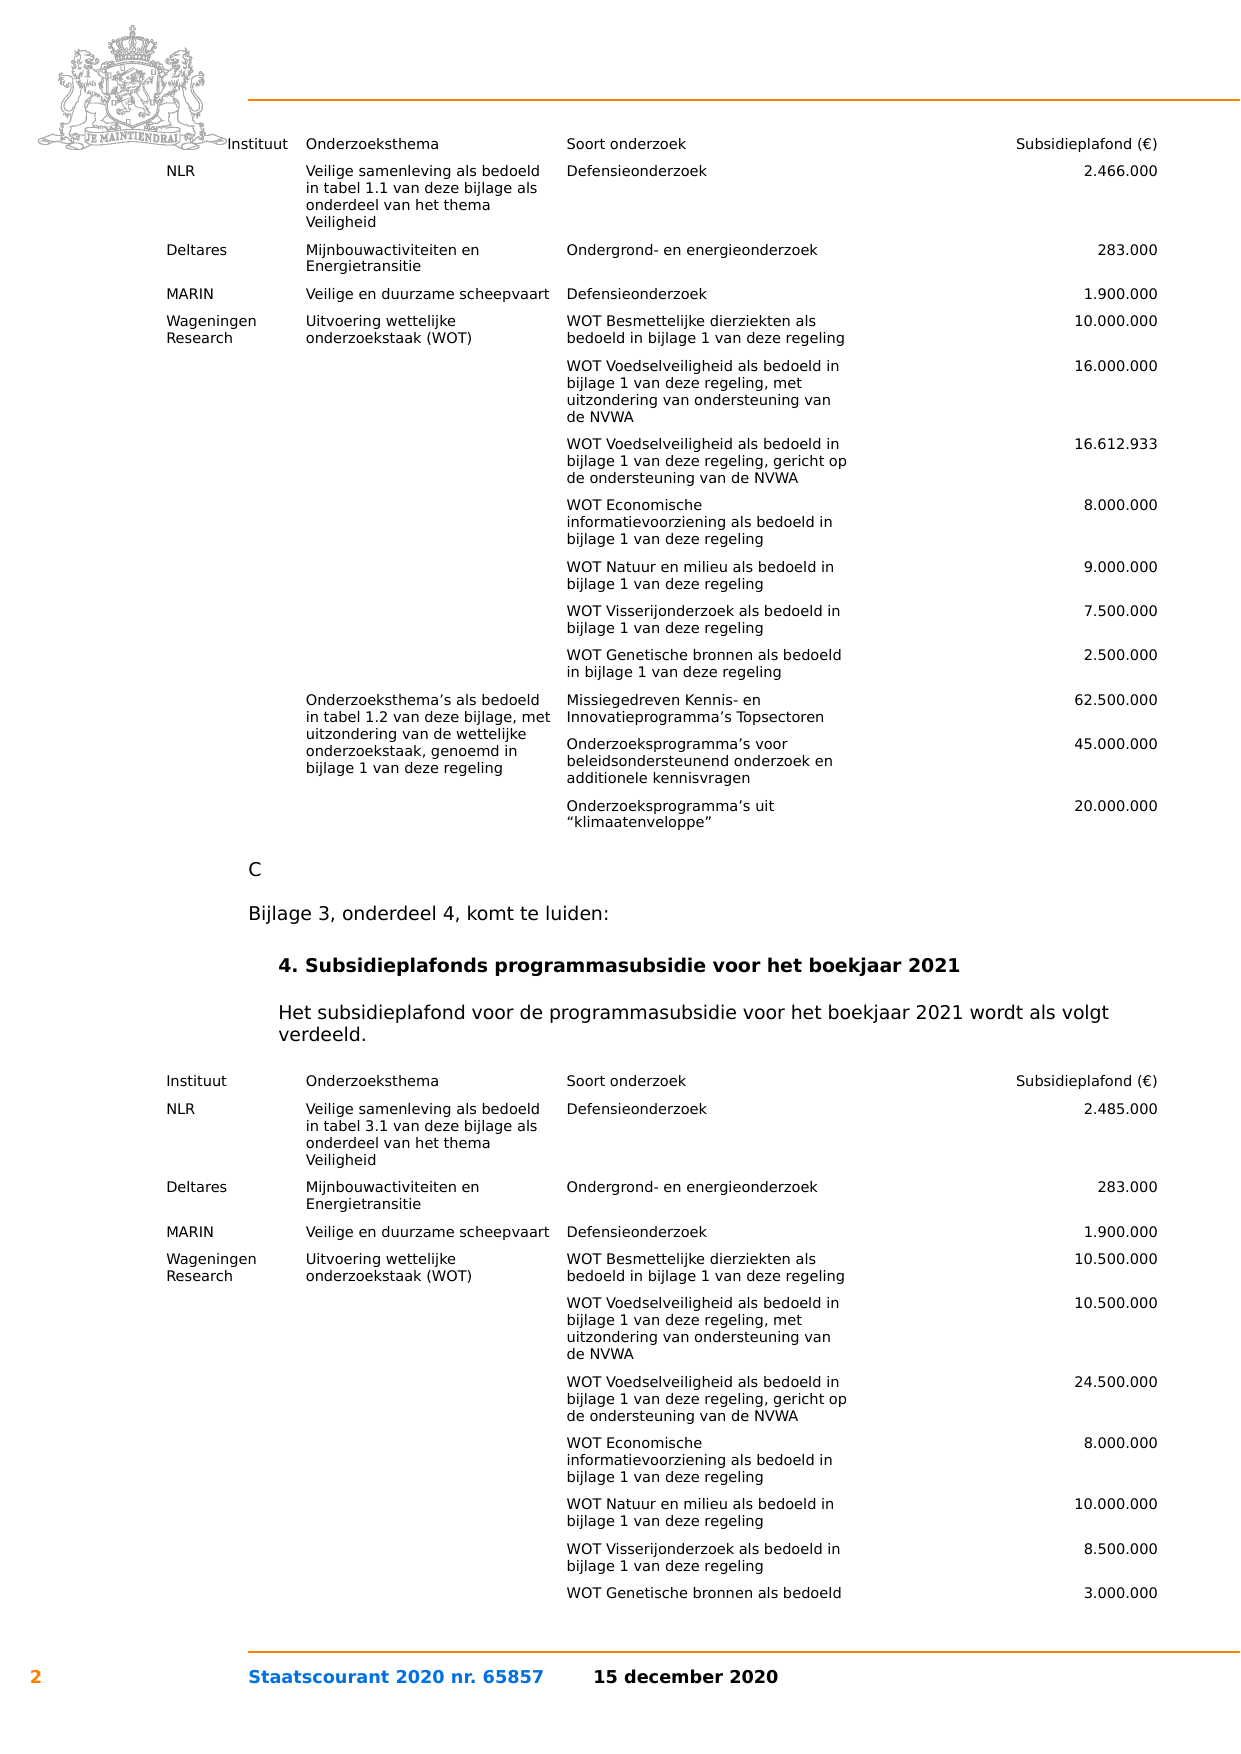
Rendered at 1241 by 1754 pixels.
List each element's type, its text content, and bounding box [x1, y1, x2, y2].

table_cell Missiegedreven Kennis- en Innovatieprogramma’s Topsectoren [561, 687, 854, 730]
table_cell WOT Voedselveiligheid als bedoeld in bijlage 1 van deze regeling, met uitzondering van ondersteuning van de NVWA [561, 1291, 854, 1368]
table_cell 1.900.000 [855, 281, 1163, 307]
table_cell 1.900.000 [855, 1219, 1163, 1245]
table_cell WOT Voedselveiligheid als bedoeld in bijlage 1 van deze regeling, gericht op de ondersteuning van de NVWA [561, 431, 854, 491]
table_cell 7.500.000 [855, 598, 1163, 642]
table_cell 8.000.000 [855, 1430, 1163, 1491]
table_cell 9.000.000 [855, 554, 1163, 597]
table_cell Defensieonderzoek [561, 1219, 854, 1245]
table_cell Onderzoeksthema’s als bedoeld in tabel 1.2 van deze bijlage, met uitzondering van de wettelijke onderzoekstaak, genoemd in bijlage 1 van deze regeling [300, 687, 560, 836]
table_cell Mijnbouwactiviteiten en Energietransitie [300, 1174, 560, 1218]
table_cell WOT Natuur en milieu als bedoeld in bijlage 1 van deze regeling [561, 554, 854, 597]
table_cell 2.485.000 [855, 1096, 1163, 1173]
table_cell 2.500.000 [855, 643, 1163, 686]
table_cell 2.466.000 [855, 158, 1163, 236]
table_cell Uitvoering wettelijke onderzoekstaak (WOT) [300, 1246, 560, 1607]
table_cell Deltares [161, 237, 299, 280]
table_cell 10.500.000 [855, 1246, 1163, 1289]
table_header Onderzoeksthema [300, 131, 560, 157]
table_cell Veilige samenleving als bedoeld in tabel 1.1 van deze bijlage als onderdeel van het thema Veiligheid [300, 158, 560, 236]
text Het subsidieplafond voor de programmasubsidie voor het boekjaar 2021 wordt als volgt verdeeld. [278, 1002, 1163, 1046]
table_cell 45.000.000 [855, 731, 1163, 792]
table_cell MARIN [161, 281, 299, 307]
table_cell Mijnbouwactiviteiten en Energietransitie [300, 237, 560, 280]
table_header Soort onderzoek [561, 1069, 854, 1095]
table_cell 20.000.000 [855, 793, 1163, 836]
table_cell WOT Besmettelijke dierziekten als bedoeld in bijlage 1 van deze regeling [561, 309, 854, 352]
picture [38, 25, 227, 150]
table_cell 10.000.000 [855, 309, 1163, 352]
table_cell Veilige samenleving als bedoeld in tabel 3.1 van deze bijlage als onderdeel van het thema Veiligheid [300, 1096, 560, 1173]
text C [248, 859, 1163, 881]
table_cell WOT Besmettelijke dierziekten als bedoeld in bijlage 1 van deze regeling [561, 1246, 854, 1289]
table_cell 8.000.000 [855, 493, 1163, 553]
table_cell WOT Economische informatievoorziening als bedoeld in bijlage 1 van deze regeling [561, 493, 854, 553]
table_cell 3.000.000 [855, 1580, 1163, 1607]
table_cell 16.000.000 [855, 353, 1163, 430]
table_cell WOT Voedselveiligheid als bedoeld in bijlage 1 van deze regeling, met uitzondering van ondersteuning van de NVWA [561, 353, 854, 430]
table_cell 283.000 [855, 1174, 1163, 1218]
table_header Subsidieplafond (€) [855, 1069, 1163, 1095]
table_cell WOT Voedselveiligheid als bedoeld in bijlage 1 van deze regeling, gericht op de ondersteuning van de NVWA [561, 1369, 854, 1429]
table_header Soort onderzoek [561, 131, 854, 157]
table_cell 62.500.000 [855, 687, 1163, 730]
table_cell Onderzoeksprogramma’s uit “klimaatenveloppe” [561, 793, 854, 836]
table_cell Ondergrond- en energieonderzoek [561, 1174, 854, 1218]
table_cell WOT Natuur en milieu als bedoeld in bijlage 1 van deze regeling [561, 1492, 854, 1535]
table_cell WOT Genetische bronnen als bedoeld [561, 1580, 854, 1607]
table_header Instituut [161, 131, 299, 157]
table_cell Veilige en duurzame scheepvaart [300, 281, 560, 307]
table_cell Wageningen Research [161, 309, 299, 836]
table_cell 10.500.000 [855, 1291, 1163, 1368]
table_cell WOT Genetische bronnen als bedoeld in bijlage 1 van deze regeling [561, 643, 854, 686]
table_cell MARIN [161, 1219, 299, 1245]
table_cell WOT Visserijonderzoek als bedoeld in bijlage 1 van deze regeling [561, 598, 854, 642]
table_cell Uitvoering wettelijke onderzoekstaak (WOT) [300, 309, 560, 686]
table_header Onderzoeksthema [300, 1069, 560, 1095]
table_header Instituut [161, 1069, 299, 1095]
table_cell Ondergrond- en energieonderzoek [561, 237, 854, 280]
table_header Subsidieplafond (€) [855, 131, 1163, 157]
table_cell 16.612.933 [855, 431, 1163, 491]
table_cell Defensieonderzoek [561, 281, 854, 307]
table_cell Defensieonderzoek [561, 1096, 854, 1173]
table_cell Defensieonderzoek [561, 158, 854, 236]
text Bijlage 3, onderdeel 4, komt te luiden: [248, 903, 1163, 925]
table_cell Onderzoeksprogramma’s voor beleidsondersteunend onderzoek en additionele kennisvragen [561, 731, 854, 792]
table_cell WOT Visserijonderzoek als bedoeld in bijlage 1 van deze regeling [561, 1536, 854, 1579]
table_cell 283.000 [855, 237, 1163, 280]
table_cell 10.000.000 [855, 1492, 1163, 1535]
table_cell Wageningen Research [161, 1246, 299, 1607]
table_cell Veilige en duurzame scheepvaart [300, 1219, 560, 1245]
subtitle 4. Subsidieplafonds programmasubsidie voor het boekjaar 2021 [278, 955, 1163, 977]
table_cell 24.500.000 [855, 1369, 1163, 1429]
table_cell 8.500.000 [855, 1536, 1163, 1579]
table_cell NLR [161, 1096, 299, 1173]
table_cell NLR [161, 158, 299, 236]
table_cell WOT Economische informatievoorziening als bedoeld in bijlage 1 van deze regeling [561, 1430, 854, 1491]
table_cell Deltares [161, 1174, 299, 1218]
